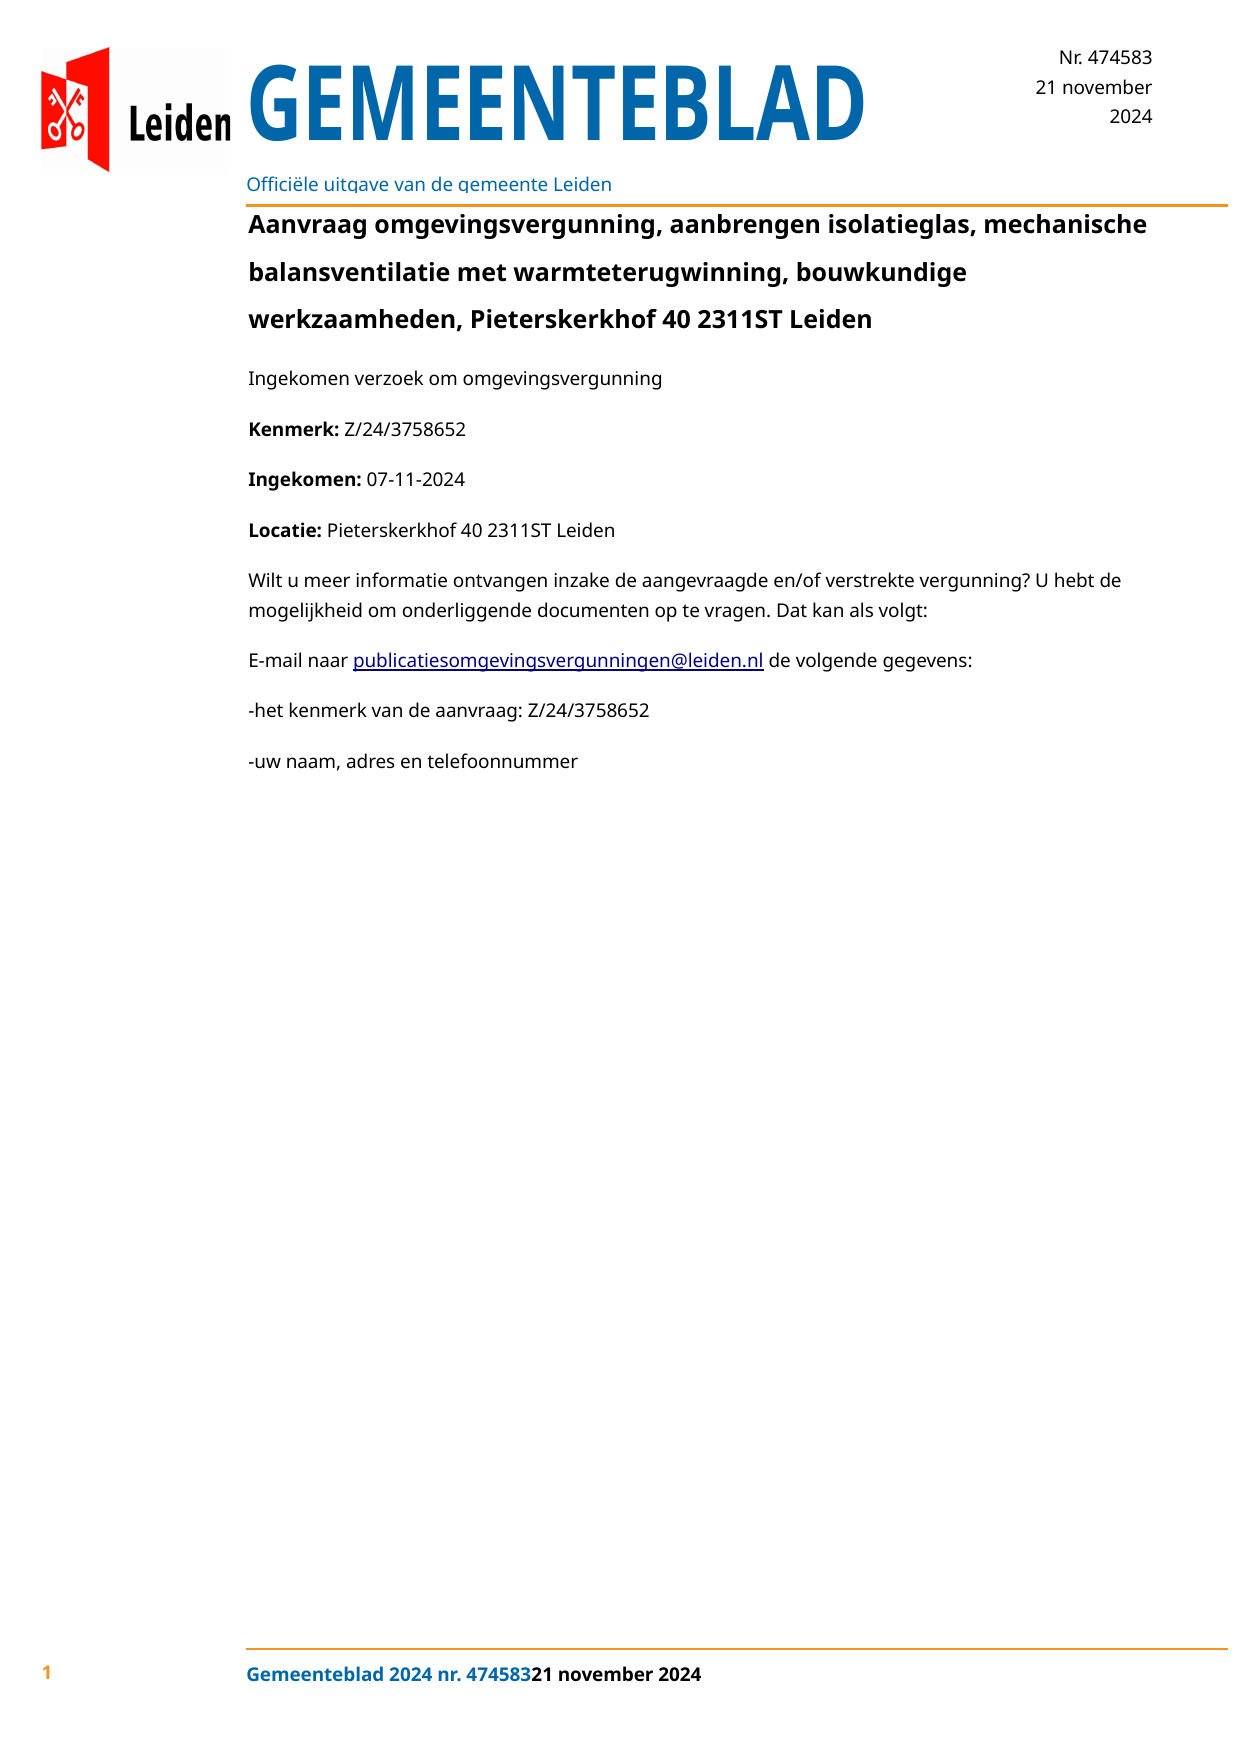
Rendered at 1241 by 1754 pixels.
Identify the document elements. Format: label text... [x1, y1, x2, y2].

text -uw naam, adres en telefoonnummer [248, 748, 1152, 774]
text -het kenmerk van de aanvraag: Z/24/3758652 [248, 698, 1152, 723]
text Wilt u meer informatie ontvangen inzake de aangevraagde en/of verstrekte vergunning? U hebt de mogelijkheid om onderliggende documenten op te vragen. Dat kan als volgt: [248, 567, 1152, 622]
text Aanvraag omgevingsvergunning, aanbrengen isolatieglas, mechanische balansventilatie met warmteterugwinning, bouwkundige werkzaamheden, Pieterskerkhof 40 2311ST Leiden [248, 207, 1152, 336]
text Ingekomen: 07-11-2024 [248, 466, 1152, 492]
text Kenmerk: Z/24/3758652 [248, 416, 1152, 442]
text Locatie: Pieterskerkhof 40 2311ST Leiden [248, 517, 1152, 542]
text Ingekomen verzoek om omgevingsvergunning [248, 366, 1152, 391]
picture [41, 47, 231, 172]
text E-mail naar publicatiesomgevingsvergunningen@leiden.nl de volgende gegevens: [248, 647, 1152, 673]
